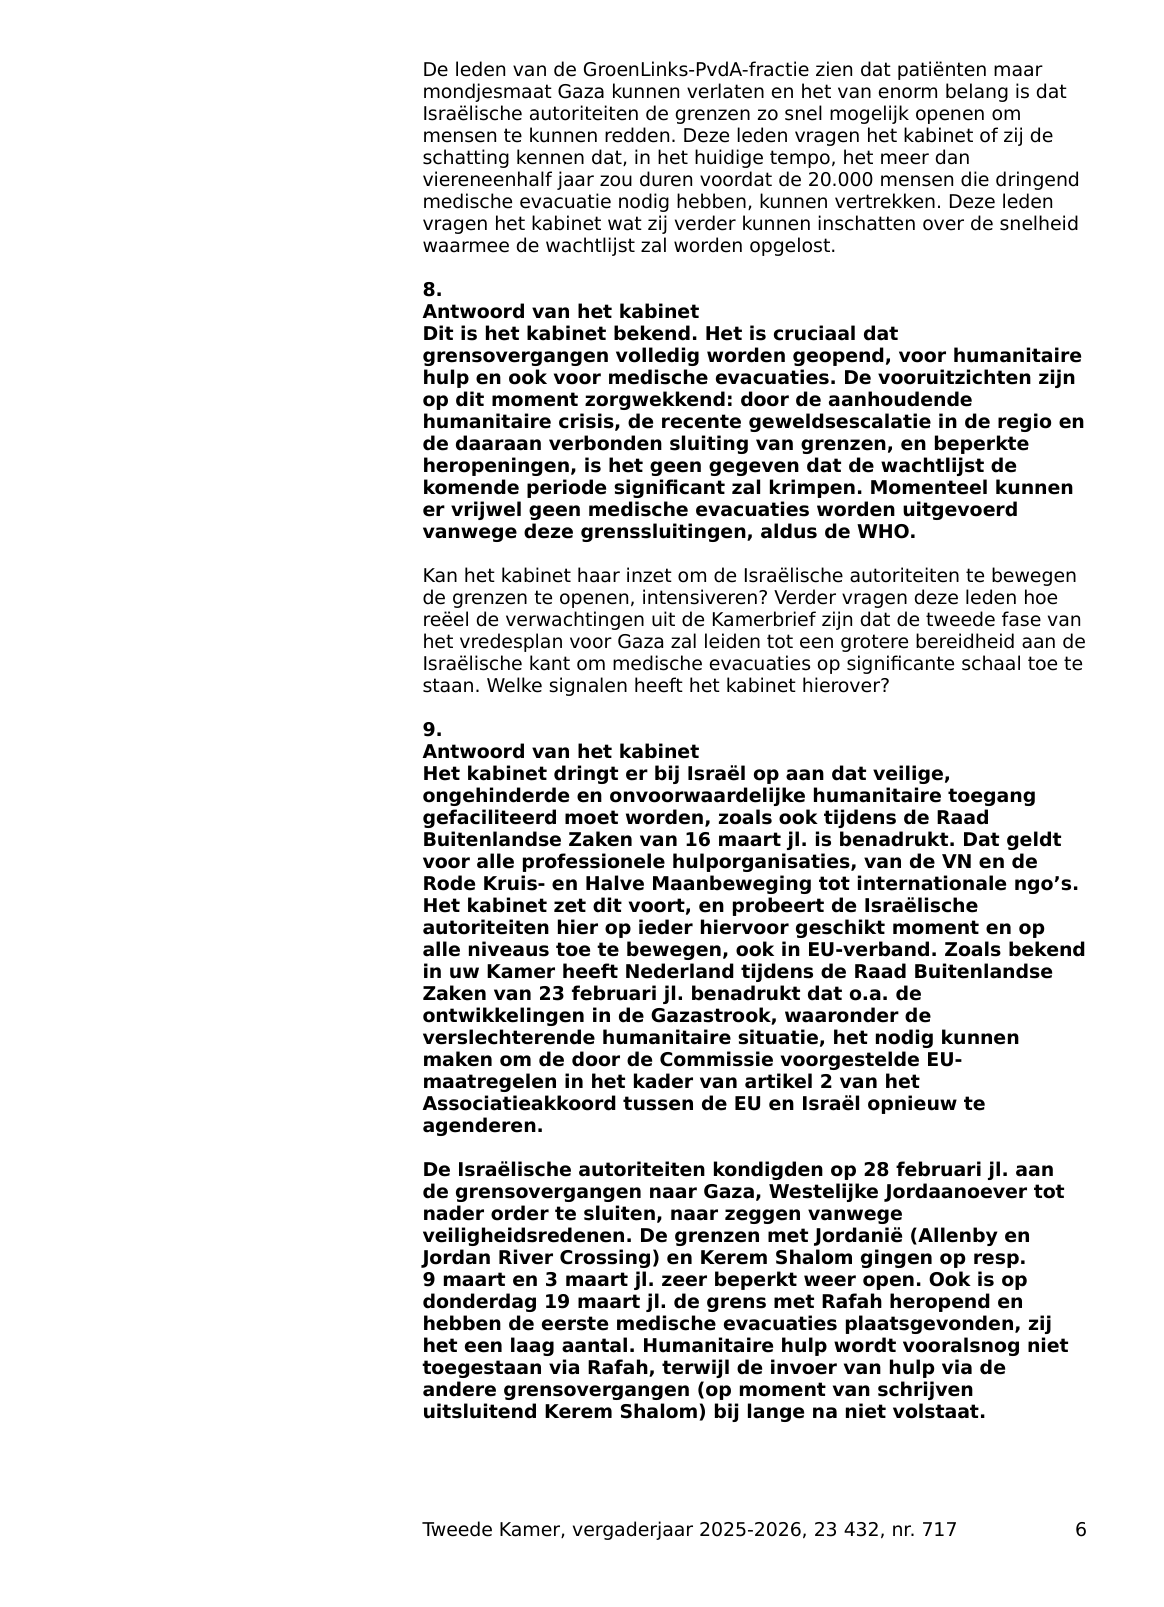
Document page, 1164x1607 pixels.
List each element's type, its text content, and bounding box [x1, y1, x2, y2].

text 8. [422, 279, 1087, 301]
text Antwoord van het kabinet [422, 741, 1087, 763]
text 9. [422, 719, 1087, 741]
text De Israëlische autoriteiten kondigden op 28 februari jl. aan de grensovergangen naar Gaza, Westelijke Jordaanoever tot nader order te sluiten, naar zeggen vanwege veiligheidsredenen. De grenzen met Jordanië (Allenby en Jordan River Crossing) en Kerem Shalom gingen op resp. 9 maart en 3 maart jl. zeer beperkt weer open. Ook is op donderdag 19 maart jl. de grens met Rafah heropend en hebben de eerste medische evacuaties plaatsgevonden, zij het een laag aantal. Humanitaire hulp wordt vooralsnog niet toegestaan via Rafah, terwijl de invoer van hulp via de andere grensovergangen (op moment van schrijven uitsluitend Kerem Shalom) bij lange na niet volstaat. [422, 1159, 1087, 1423]
text De leden van de GroenLinks-PvdA-fractie zien dat patiënten maar mondjesmaat Gaza kunnen verlaten en het van enorm belang is dat Israëlische autoriteiten de grenzen zo snel mogelijk openen om mensen te kunnen redden. Deze leden vragen het kabinet of zij de schatting kennen dat, in het huidige tempo, het meer dan viereneenhalf jaar zou duren voordat de 20.000 mensen die dringend medische evacuatie nodig hebben, kunnen vertrekken. Deze leden vragen het kabinet wat zij verder kunnen inschatten over de snelheid waarmee de wachtlijst zal worden opgelost. [422, 59, 1087, 257]
text Het kabinet dringt er bij Israël op aan dat veilige, ongehinderde en onvoorwaardelijke humanitaire toegang gefaciliteerd moet worden, zoals ook tijdens de Raad Buitenlandse Zaken van 16 maart jl. is benadrukt. Dat geldt voor alle professionele hulporganisaties, van de VN en de Rode Kruis- en Halve Maanbeweging tot internationale ngo’s. Het kabinet zet dit voort, en probeert de Israëlische autoriteiten hier op ieder hiervoor geschikt moment en op alle niveaus toe te bewegen, ook in EU-verband. Zoals bekend in uw Kamer heeft Nederland tijdens de Raad Buitenlandse Zaken van 23 februari jl. benadrukt dat o.a. de ontwikkelingen in de Gazastrook, waaronder de verslechterende humanitaire situatie, het nodig kunnen maken om de door de Commissie voorgestelde EU-maatregelen in het kader van artikel 2 van het Associatieakkoord tussen de EU en Israël opnieuw te agenderen. [422, 763, 1087, 1137]
text Dit is het kabinet bekend. Het is cruciaal dat grensovergangen volledig worden geopend, voor humanitaire hulp en ook voor medische evacuaties. De vooruitzichten zijn op dit moment zorgwekkend: door de aanhoudende humanitaire crisis, de recente geweldsescalatie in de regio en de daaraan verbonden sluiting van grenzen, en beperkte heropeningen, is het geen gegeven dat de wachtlijst de komende periode significant zal krimpen. Momenteel kunnen er vrijwel geen medische evacuaties worden uitgevoerd vanwege deze grenssluitingen, aldus de WHO. [422, 323, 1087, 543]
text Kan het kabinet haar inzet om de Israëlische autoriteiten te bewegen de grenzen te openen, intensiveren? Verder vragen deze leden hoe reëel de verwachtingen uit de Kamerbrief zijn dat de tweede fase van het vredesplan voor Gaza zal leiden tot een grotere bereidheid aan de Israëlische kant om medische evacuaties op significante schaal toe te staan. Welke signalen heeft het kabinet hierover? [422, 565, 1087, 697]
text Antwoord van het kabinet [422, 301, 1087, 323]
